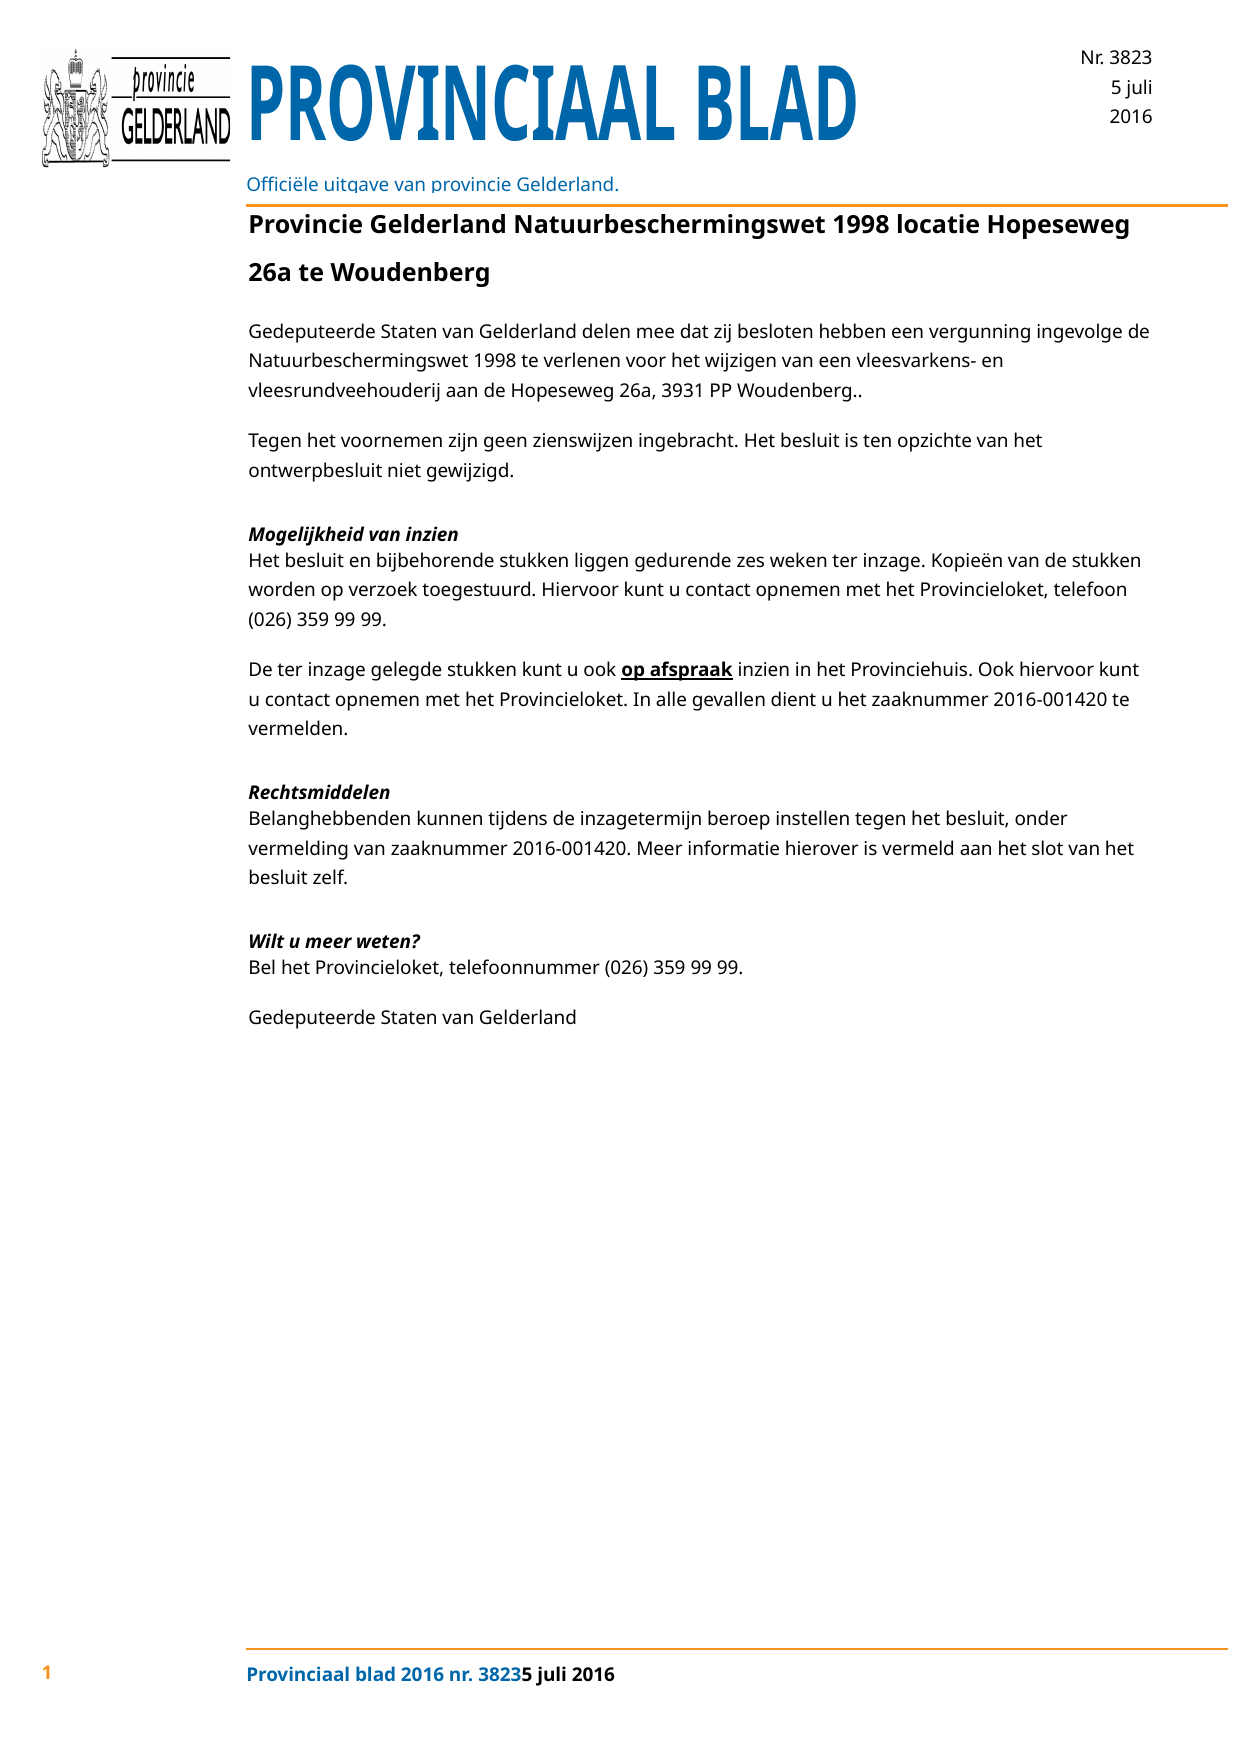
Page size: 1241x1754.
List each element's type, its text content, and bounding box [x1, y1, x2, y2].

text Bel het Provincieloket, telefoonnummer (026) 359 99 99. [248, 954, 1152, 980]
text Belanghebbenden kunnen tijdens de inzagetermijn beroep instellen tegen het besluit, onder vermelding van zaaknummer 2016-001420. Meer informatie hierover is vermeld aan het slot van het besluit zelf. [248, 805, 1152, 890]
text Het besluit en bijbehorende stukken liggen gedurende zes weken ter inzage. Kopieën van de stukken worden op verzoek toegestuurd. Hiervoor kunt u contact opnemen met het Provincieloket, telefoon (026) 359 99 99. [248, 547, 1152, 632]
text Gedeputeerde Staten van Gelderland delen mee dat zij besloten hebben een vergunning ingevolge de Natuurbeschermingswet 1998 te verlenen voor het wijzigen van een vleesvarkens- en vleesrundveehouderij aan de Hopeseweg 26a, 3931 PP Woudenberg.. [248, 318, 1152, 403]
text Tegen het voornemen zijn geen zienswijzen ingebracht. Het besluit is ten opzichte van het ontwerpbesluit niet gewijzigd. [248, 427, 1152, 483]
text Provincie Gelderland Natuurbeschermingswet 1998 locatie Hopeseweg 26a te Woudenberg [248, 207, 1152, 288]
text Mogelijkheid van inzien [248, 521, 1152, 547]
text De ter inzage gelegde stukken kunt u ook op afspraak inzien in het Provinciehuis. Ook hiervoor kunt u contact opnemen met het Provincieloket. In alle gevallen dient u het zaaknummer 2016-001420 te vermelden. [248, 656, 1152, 741]
text Gedeputeerde Staten van Gelderland [248, 1004, 1152, 1030]
picture [41, 47, 231, 172]
text Wilt u meer weten? [248, 928, 1152, 954]
text Rechtsmiddelen [248, 779, 1152, 805]
